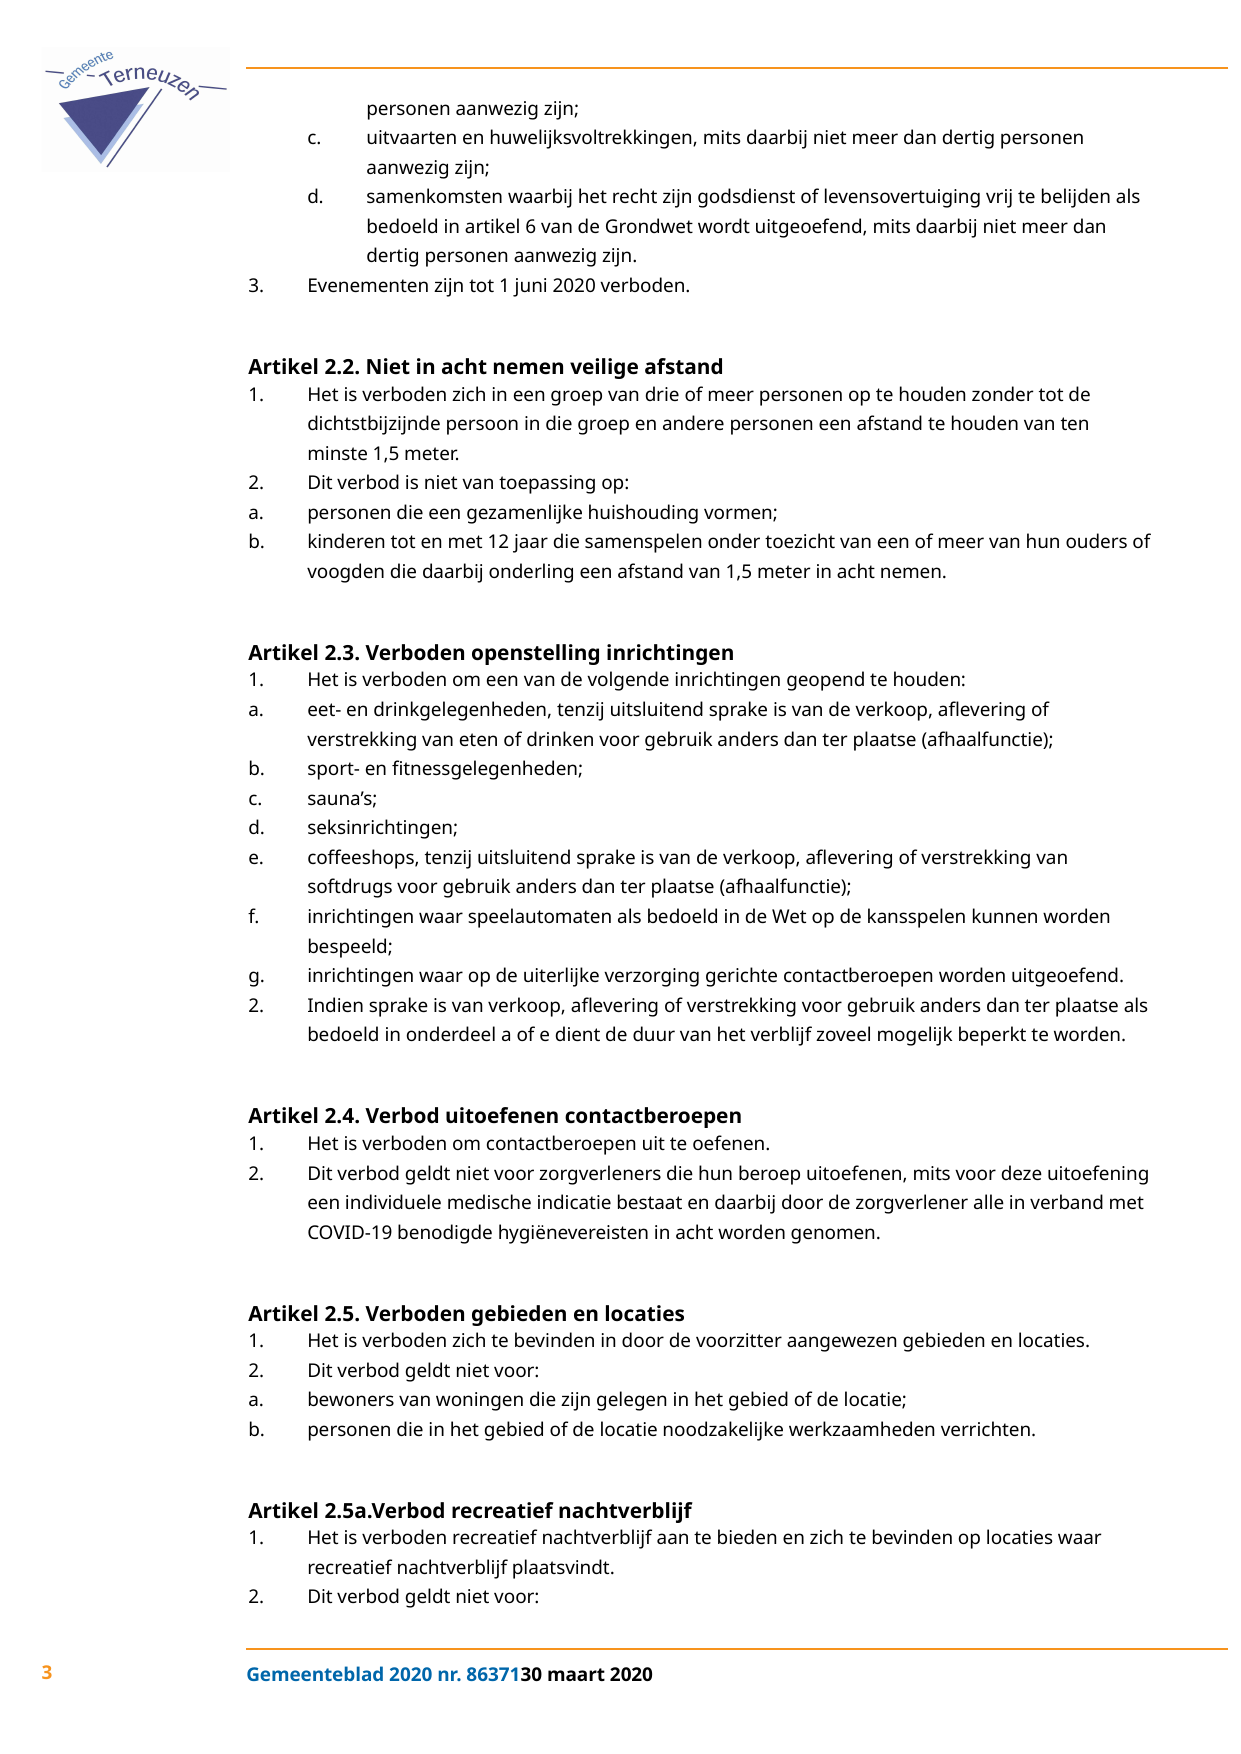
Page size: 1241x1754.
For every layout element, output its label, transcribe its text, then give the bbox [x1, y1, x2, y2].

list Dit verbod is niet van toepassing op: [248, 469, 1152, 495]
list uitvaarten en huwelijksvoltrekkingen, mits daarbij niet meer dan dertig personen aanwezig zijn; [307, 124, 1152, 180]
picture [41, 47, 231, 172]
list samenkomsten waarbij het recht zijn godsdienst of levensovertuiging vrij te belijden als bedoeld in artikel 6 van de Grondwet wordt uitgeoefend, mits daarbij niet meer dan dertig personen aanwezig zijn. [307, 183, 1152, 268]
list personen aanwezig zijn; [307, 95, 1152, 121]
text Artikel 2.5. Verboden gebieden en locaties [248, 1299, 1152, 1327]
list sport- en fitnessgelegenheden; [248, 755, 1152, 781]
list Dit verbod geldt niet voor: [248, 1357, 1152, 1383]
list Het is verboden zich in een groep van drie of meer personen op te houden zonder tot de dichtstbijzijnde persoon in die groep en andere personen een afstand te houden van ten minste 1,5 meter. [248, 381, 1152, 466]
list inrichtingen waar op de uiterlijke verzorging gerichte contactberoepen worden uitgeoefend. [248, 962, 1152, 988]
list personen die in het gebied of de locatie noodzakelijke werkzaamheden verrichten. [248, 1416, 1152, 1442]
list Het is verboden om een van de volgende inrichtingen geopend te houden: [248, 667, 1152, 692]
list kinderen tot en met 12 jaar die samenspelen onder toezicht van een of meer van hun ouders of voogden die daarbij onderling een afstand van 1,5 meter in acht nemen. [248, 529, 1152, 584]
list coffeeshops, tenzij uitsluitend sprake is van de verkoop, aflevering of verstrekking van softdrugs voor gebruik anders dan ter plaatse (afhaalfunctie); [248, 844, 1152, 899]
list sauna’s; [248, 785, 1152, 811]
text Artikel 2.5a.Verbod recreatief nachtverblijf [248, 1496, 1152, 1524]
list Het is verboden zich te bevinden in door de voorzitter aangewezen gebieden en locaties. [248, 1327, 1152, 1353]
text Artikel 2.2. Niet in acht nemen veilige afstand [248, 352, 1152, 381]
list Dit verbod geldt niet voor: [248, 1584, 1152, 1609]
text Artikel 2.3. Verboden openstelling inrichtingen [248, 638, 1152, 667]
list Het is verboden om contactberoepen uit te oefenen. [248, 1130, 1152, 1156]
list personen die een gezamenlijke huishouding vormen; [248, 499, 1152, 525]
list Het is verboden recreatief nachtverblijf aan te bieden en zich te bevinden op locaties waar recreatief nachtverblijf plaatsvindt. [248, 1524, 1152, 1580]
list Evenementen zijn tot 1 juni 2020 verboden. [248, 272, 1152, 298]
list Dit verbod geldt niet voor zorgverleners die hun beroep uitoefenen, mits voor deze uitoefening een individuele medische indicatie bestaat en daarbij door de zorgverlener alle in verband met COVID-19 benodigde hygiënevereisten in acht worden genomen. [248, 1160, 1152, 1244]
list seksinrichtingen; [248, 814, 1152, 840]
list bewoners van woningen die zijn gelegen in het gebied of de locatie; [248, 1386, 1152, 1412]
list inrichtingen waar speelautomaten als bedoeld in de Wet op de kansspelen kunnen worden bespeeld; [248, 903, 1152, 959]
list Indien sprake is van verkoop, aflevering of verstrekking voor gebruik anders dan ter plaatse als bedoeld in onderdeel a of e dient de duur van het verblijf zoveel mogelijk beperkt te worden. [248, 992, 1152, 1047]
list eet- en drinkgelegenheden, tenzij uitsluitend sprake is van de verkoop, aflevering of verstrekking van eten of drinken voor gebruik anders dan ter plaatse (afhaalfunctie); [248, 696, 1152, 752]
text Artikel 2.4. Verbod uitoefenen contactberoepen [248, 1102, 1152, 1130]
